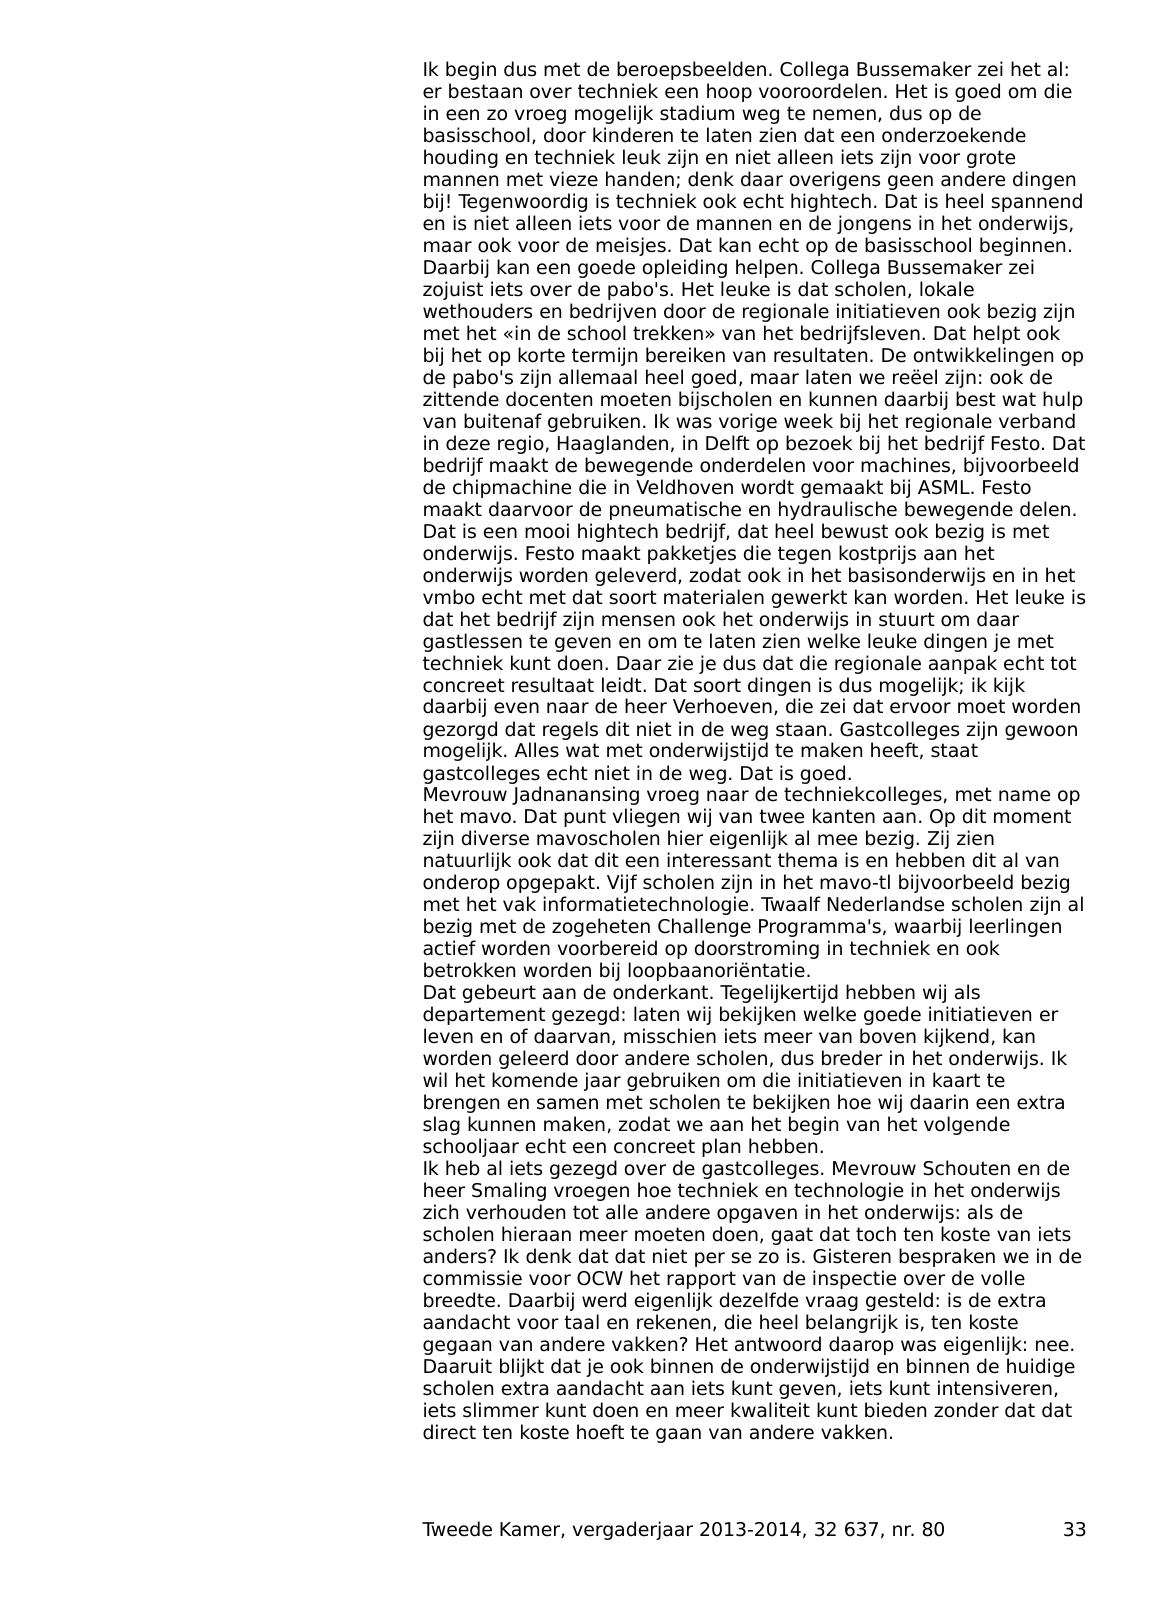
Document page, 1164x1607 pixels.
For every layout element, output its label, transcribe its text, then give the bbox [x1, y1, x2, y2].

text Ik heb al iets gezegd over de gastcolleges. Mevrouw Schouten en de heer Smaling vroegen hoe techniek en technologie in het onderwijs zich verhouden tot alle andere opgaven in het onderwijs: als de scholen hieraan meer moeten doen, gaat dat toch ten koste van iets anders? Ik denk dat dat niet per se zo is. Gisteren bespraken we in de commissie voor OCW het rapport van de inspectie over de volle breedte. Daarbij werd eigenlijk dezelfde vraag gesteld: is de extra aandacht voor taal en rekenen, die heel belangrijk is, ten koste gegaan van andere vakken? Het antwoord daarop was eigenlijk: nee. Daaruit blijkt dat je ook binnen de onderwijstijd en binnen de huidige scholen extra aandacht aan iets kunt geven, iets kunt intensiveren, iets slimmer kunt doen en meer kwaliteit kunt bieden zonder dat dat direct ten koste hoeft te gaan van andere vakken. [422, 1158, 1087, 1444]
text Dat gebeurt aan de onderkant. Tegelijkertijd hebben wij als departement gezegd: laten wij bekijken welke goede initiatieven er leven en of daarvan, misschien iets meer van boven kijkend, kan worden geleerd door andere scholen, dus breder in het onderwijs. Ik wil het komende jaar gebruiken om die initiatieven in kaart te brengen en samen met scholen te bekijken hoe wij daarin een extra slag kunnen maken, zodat we aan het begin van het volgende schooljaar echt een concreet plan hebben. [422, 982, 1087, 1158]
text Daarbij kan een goede opleiding helpen. Collega Bussemaker zei zojuist iets over de pabo's. Het leuke is dat scholen, lokale wethouders en bedrijven door de regionale initiatieven ook bezig zijn met het «in de school trekken» van het bedrijfsleven. Dat helpt ook bij het op korte termijn bereiken van resultaten. De ontwikkelingen op de pabo's zijn allemaal heel goed, maar laten we reëel zijn: ook de zittende docenten moeten bijscholen en kunnen daarbij best wat hulp van buitenaf gebruiken. Ik was vorige week bij het regionale verband in deze regio, Haaglanden, in Delft op bezoek bij het bedrijf Festo. Dat bedrijf maakt de bewegende onderdelen voor machines, bijvoorbeeld de chipmachine die in Veldhoven wordt gemaakt bij ASML. Festo maakt daarvoor de pneumatische en hydraulische bewegende delen. Dat is een mooi hightech bedrijf, dat heel bewust ook bezig is met onderwijs. Festo maakt pakketjes die tegen kostprijs aan het onderwijs worden geleverd, zodat ook in het basisonderwijs en in het vmbo echt met dat soort materialen gewerkt kan worden. Het leuke is dat het bedrijf zijn mensen ook het onderwijs in stuurt om daar gastlessen te geven en om te laten zien welke leuke dingen je met techniek kunt doen. Daar zie je dus dat die regionale aanpak echt tot concreet resultaat leidt. Dat soort dingen is dus mogelijk; ik kijk daarbij even naar de heer Verhoeven, die zei dat ervoor moet worden gezorgd dat regels dit niet in de weg staan. Gastcolleges zijn gewoon mogelijk. Alles wat met onderwijstijd te maken heeft, staat gastcolleges echt niet in de weg. Dat is goed. [422, 257, 1087, 784]
text Mevrouw Jadnanansing vroeg naar de techniekcolleges, met name op het mavo. Dat punt vliegen wij van twee kanten aan. Op dit moment zijn diverse mavoscholen hier eigenlijk al mee bezig. Zij zien natuurlijk ook dat dit een interessant thema is en hebben dit al van onderop opgepakt. Vijf scholen zijn in het mavo-tl bijvoorbeeld bezig met het vak informatietechnologie. Twaalf Nederlandse scholen zijn al bezig met de zogeheten Challenge Programma's, waarbij leerlingen actief worden voorbereid op doorstroming in techniek en ook betrokken worden bij loopbaanoriëntatie. [422, 784, 1087, 982]
text Ik begin dus met de beroepsbeelden. Collega Bussemaker zei het al: er bestaan over techniek een hoop vooroordelen. Het is goed om die in een zo vroeg mogelijk stadium weg te nemen, dus op de basisschool, door kinderen te laten zien dat een onderzoekende houding en techniek leuk zijn en niet alleen iets zijn voor grote mannen met vieze handen; denk daar overigens geen andere dingen bij! Tegenwoordig is techniek ook echt hightech. Dat is heel spannend en is niet alleen iets voor de mannen en de jongens in het onderwijs, maar ook voor de meisjes. Dat kan echt op de basisschool beginnen. [422, 59, 1087, 257]
